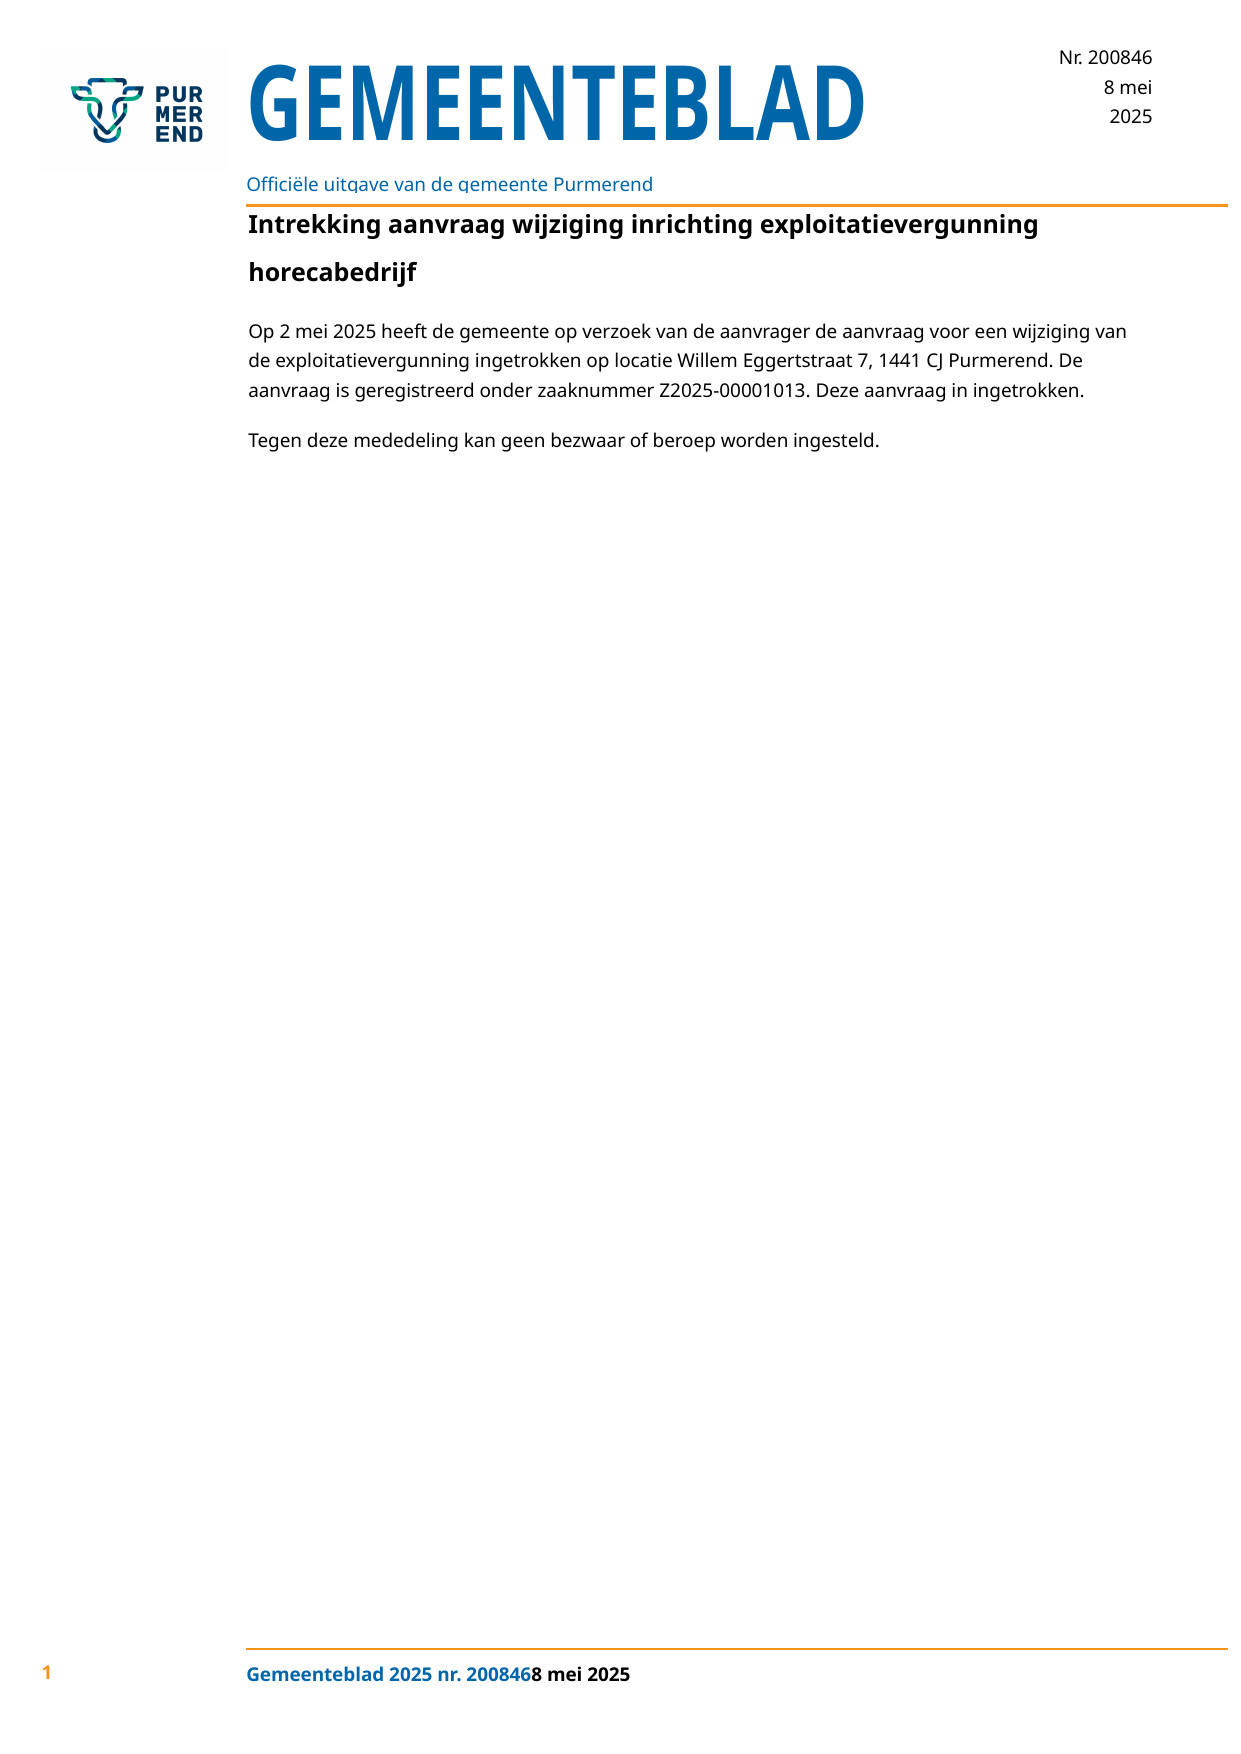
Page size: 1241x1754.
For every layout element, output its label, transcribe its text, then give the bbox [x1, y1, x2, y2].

text Op 2 mei 2025 heeft de gemeente op verzoek van de aanvrager de aanvraag voor een wijziging van de exploitatievergunning ingetrokken op locatie Willem Eggertstraat 7, 1441 CJ Purmerend. De aanvraag is geregistreerd onder zaaknummer Z2025-00001013. Deze aanvraag in ingetrokken. [248, 318, 1152, 403]
picture [41, 47, 231, 172]
text Intrekking aanvraag wijziging inrichting exploitatievergunning horecabedrijf [248, 207, 1152, 288]
text Tegen deze mededeling kan geen bezwaar of beroep worden ingesteld. [248, 427, 1152, 453]
